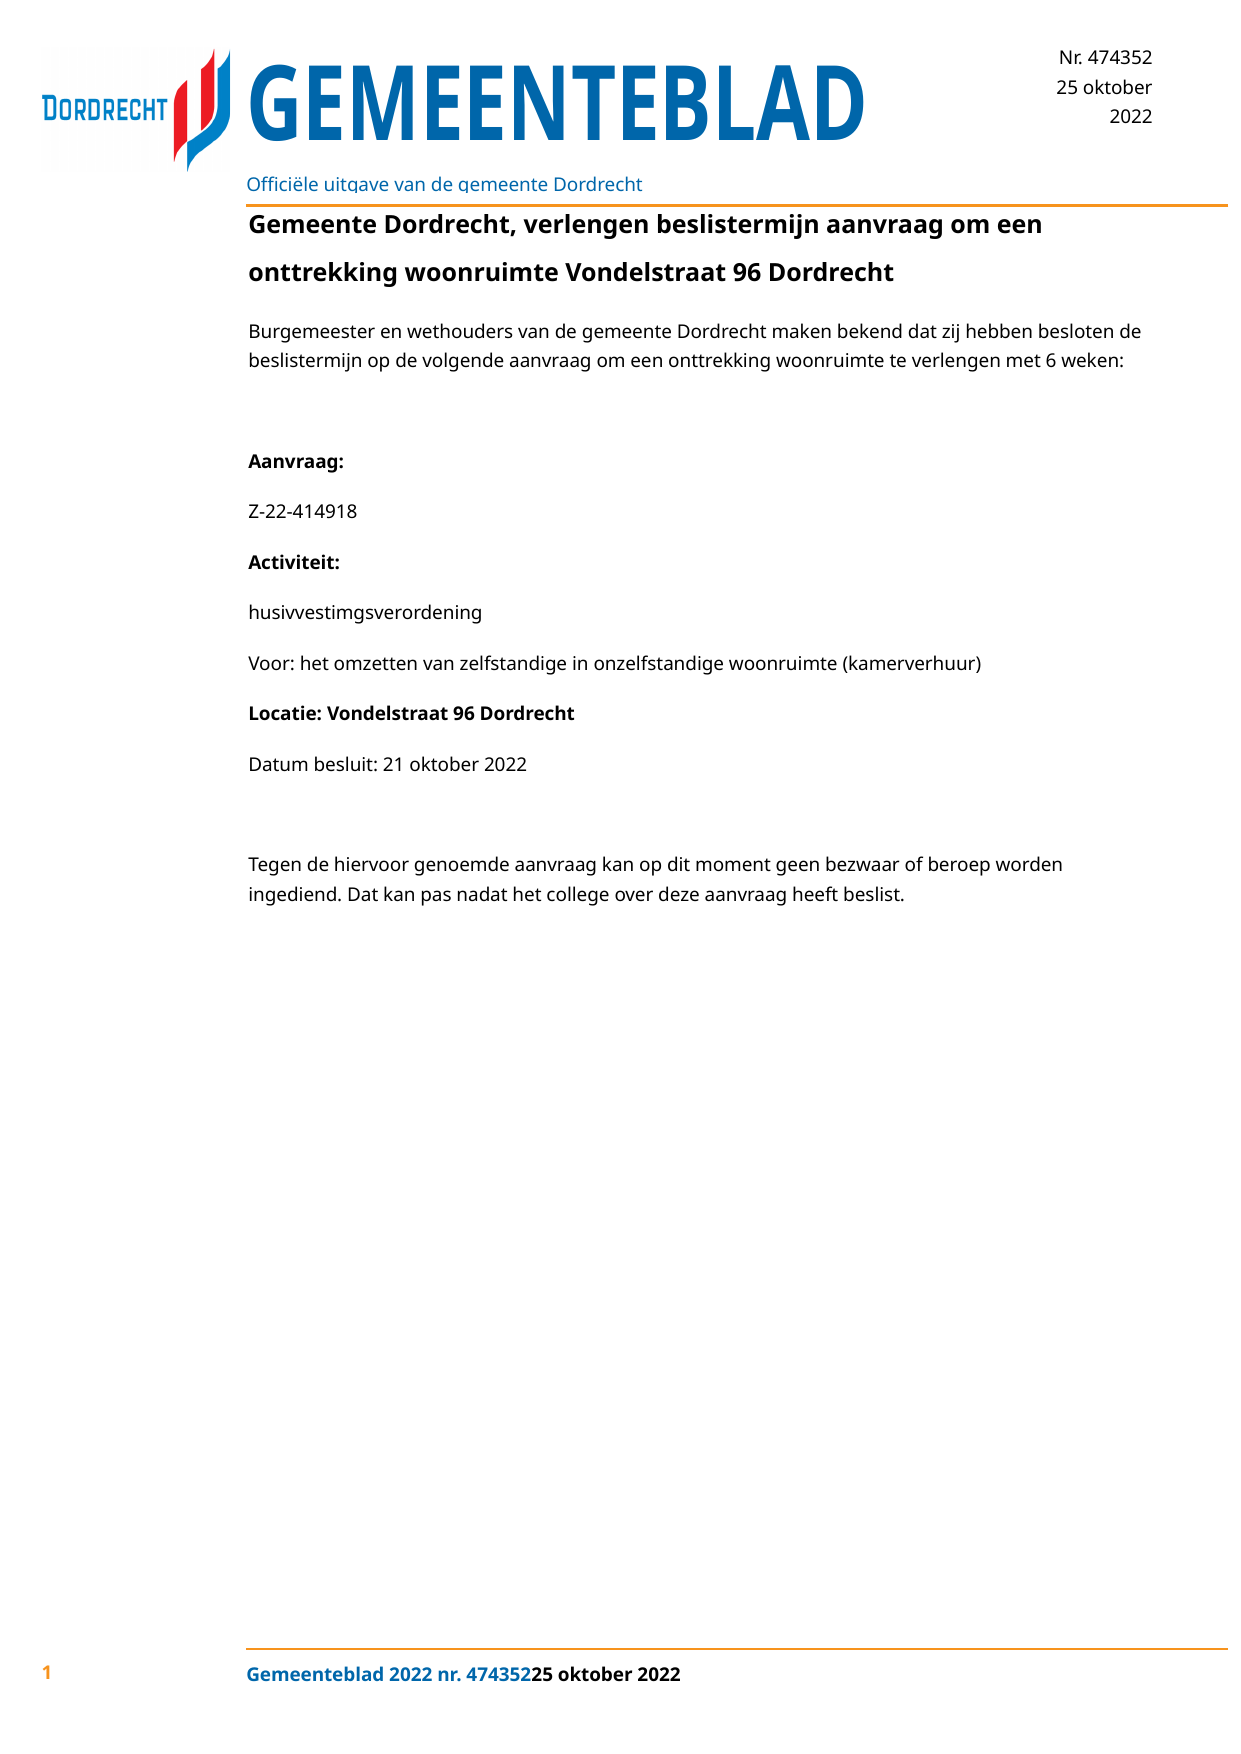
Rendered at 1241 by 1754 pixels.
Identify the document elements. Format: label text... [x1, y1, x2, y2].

text Locatie: Vondelstraat 96 Dordrecht [248, 700, 1152, 726]
text Gemeente Dordrecht, verlengen beslistermijn aanvraag om een onttrekking woonruimte Vondelstraat 96 Dordrecht [248, 207, 1152, 288]
text Activiteit: [248, 549, 1152, 575]
text Tegen de hiervoor genoemde aanvraag kan op dit moment geen bezwaar of beroep worden ingediend. Dat kan pas nadat het college over deze aanvraag heeft beslist. [248, 852, 1152, 907]
text Z-22-414918 [248, 499, 1152, 524]
text husivvestimgsverordening [248, 599, 1152, 625]
text Datum besluit: 21 oktober 2022 [248, 751, 1152, 777]
picture [41, 47, 231, 172]
text Voor: het omzetten van zelfstandige in onzelfstandige woonruimte (kamerverhuur) [248, 650, 1152, 676]
text Burgemeester en wethouders van de gemeente Dordrecht maken bekend dat zij hebben besloten de beslistermijn op de volgende aanvraag om een onttrekking woonruimte te verlengen met 6 weken: [248, 318, 1152, 373]
text Aanvraag: [248, 448, 1152, 474]
